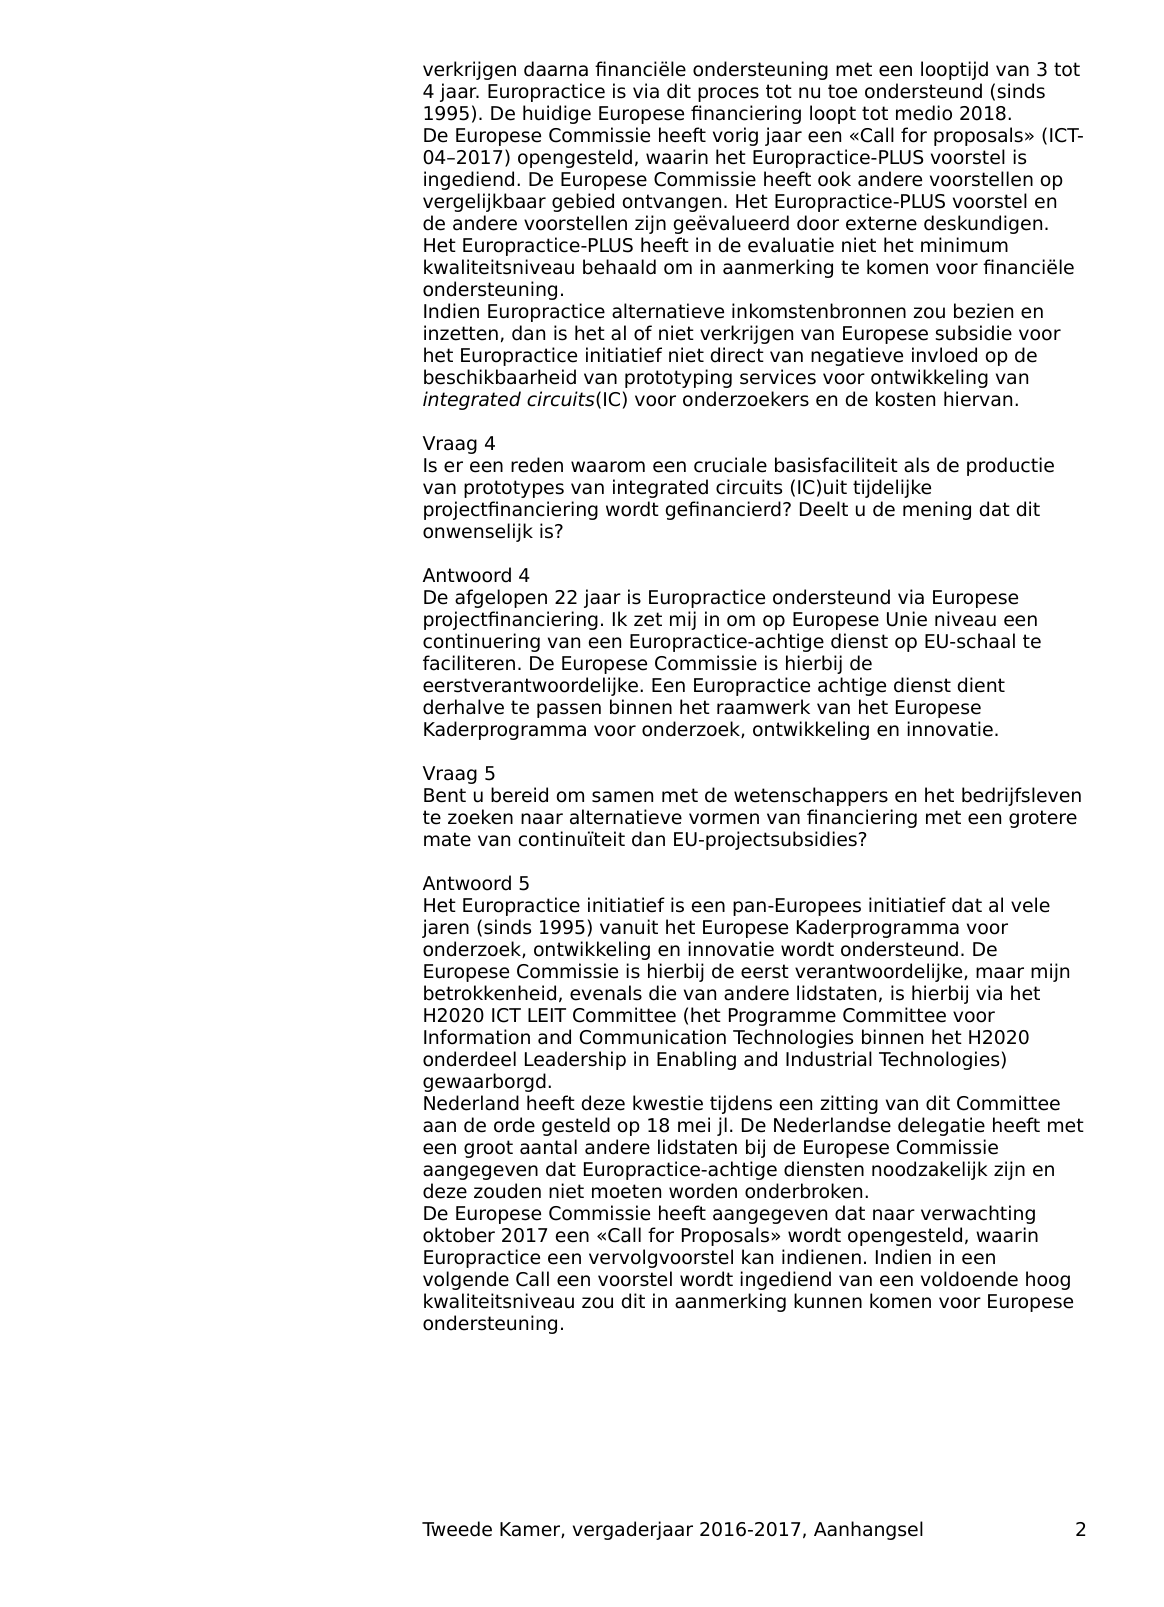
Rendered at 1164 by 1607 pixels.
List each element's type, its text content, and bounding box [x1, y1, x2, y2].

text Antwoord 5 [422, 873, 1087, 895]
text De afgelopen 22 jaar is Europractice ondersteund via Europese projectfinanciering. Ik zet mij in om op Europese Unie niveau een continuering van een Europractice-achtige dienst op EU-schaal te faciliteren. De Europese Commissie is hierbij de eerstverantwoordelijke. Een Europractice achtige dienst dient derhalve te passen binnen het raamwerk van het Europese Kaderprogramma voor onderzoek, ontwikkeling en innovatie. [422, 587, 1087, 741]
text Indien Europractice alternatieve inkomstenbronnen zou bezien en inzetten, dan is het al of niet verkrijgen van Europese subsidie voor het Europractice initiatief niet direct van negatieve invloed op de beschikbaarheid van prototyping services voor ontwikkeling van integrated circuits(IC) voor onderzoekers en de kosten hiervan. [422, 301, 1087, 411]
text Is er een reden waarom een cruciale basisfaciliteit als de productie van prototypes van integrated circuits (IC)uit tijdelijke projectfinanciering wordt gefinancierd? Deelt u de mening dat dit onwenselijk is? [422, 455, 1087, 543]
text verkrijgen daarna financiële ondersteuning met een looptijd van 3 tot 4 jaar. Europractice is via dit proces tot nu toe ondersteund (sinds 1995). De huidige Europese financiering loopt tot medio 2018. [422, 59, 1087, 125]
text Vraag 4 [422, 433, 1087, 455]
text Vraag 5 [422, 763, 1087, 785]
text De Europese Commissie heeft vorig jaar een «Call for proposals» (ICT-04–2017) opengesteld, waarin het Europractice-PLUS voorstel is ingediend. De Europese Commissie heeft ook andere voorstellen op vergelijkbaar gebied ontvangen. Het Europractice-PLUS voorstel en de andere voorstellen zijn geëvalueerd door externe deskundigen. Het Europractice-PLUS heeft in de evaluatie niet het minimum kwaliteitsniveau behaald om in aanmerking te komen voor financiële ondersteuning. [422, 125, 1087, 301]
text Bent u bereid om samen met de wetenschappers en het bedrijfsleven te zoeken naar alternatieve vormen van financiering met een grotere mate van continuïteit dan EU-projectsubsidies? [422, 785, 1087, 851]
text Antwoord 4 [422, 565, 1087, 587]
text Het Europractice initiatief is een pan-Europees initiatief dat al vele jaren (sinds 1995) vanuit het Europese Kaderprogramma voor onderzoek, ontwikkeling en innovatie wordt ondersteund. De Europese Commissie is hierbij de eerst verantwoordelijke, maar mijn betrokkenheid, evenals die van andere lidstaten, is hierbij via het H2020 ICT LEIT Committee (het Programme Committee voor Information and Communication Technologies binnen het H2020 onderdeel Leadership in Enabling and Industrial Technologies) gewaarborgd. [422, 895, 1087, 1093]
text De Europese Commissie heeft aangegeven dat naar verwachting oktober 2017 een «Call for Proposals» wordt opengesteld, waarin Europractice een vervolgvoorstel kan indienen. Indien in een volgende Call een voorstel wordt ingediend van een voldoende hoog kwaliteitsniveau zou dit in aanmerking kunnen komen voor Europese ondersteuning. [422, 1203, 1087, 1335]
text Nederland heeft deze kwestie tijdens een zitting van dit Committee aan de orde gesteld op 18 mei jl. De Nederlandse delegatie heeft met een groot aantal andere lidstaten bij de Europese Commissie aangegeven dat Europractice-achtige diensten noodzakelijk zijn en deze zouden niet moeten worden onderbroken. [422, 1093, 1087, 1203]
